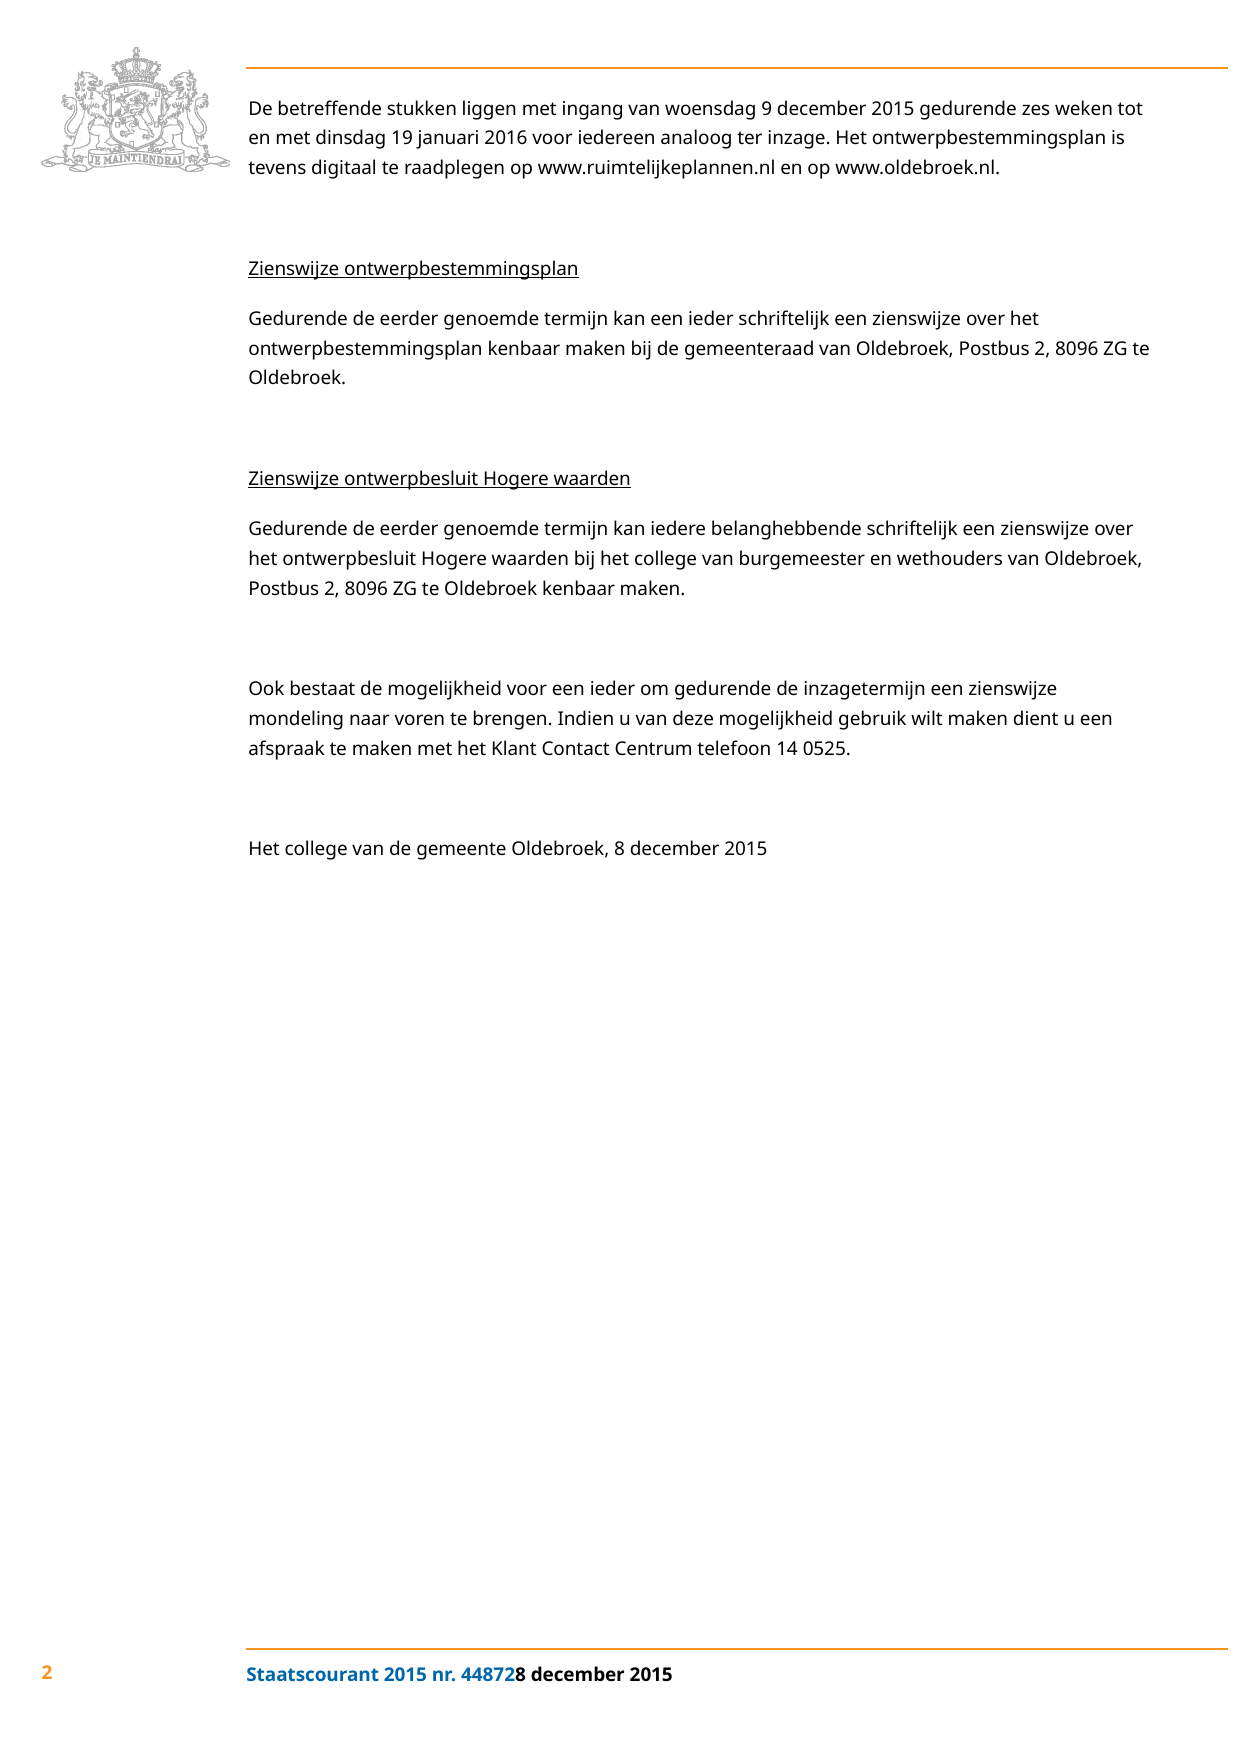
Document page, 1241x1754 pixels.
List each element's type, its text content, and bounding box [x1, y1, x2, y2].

text Het college van de gemeente Oldebroek, 8 december 2015 [248, 836, 1152, 861]
text Gedurende de eerder genoemde termijn kan een ieder schriftelijk een zienswijze over het ontwerpbestemmingsplan kenbaar maken bij de gemeenteraad van Oldebroek, Postbus 2, 8096 ZG te Oldebroek. [248, 305, 1152, 390]
text Zienswijze ontwerpbestemmingsplan [248, 255, 1152, 281]
text Zienswijze ontwerpbesluit Hogere waarden [248, 465, 1152, 491]
text De betreffende stukken liggen met ingang van woensdag 9 december 2015 gedurende zes weken tot en met dinsdag 19 januari 2016 voor iedereen analoog ter inzage. Het ontwerpbestemmingsplan is tevens digitaal te raadplegen op www.ruimtelijkeplannen.nl en op www.oldebroek.nl. [248, 95, 1152, 180]
text Gedurende de eerder genoemde termijn kan iedere belanghebbende schriftelijk een zienswijze over het ontwerpbesluit Hogere waarden bij het college van burgemeester en wethouders van Oldebroek, Postbus 2, 8096 ZG te Oldebroek kenbaar maken. [248, 516, 1152, 601]
text Ook bestaat de mogelijkheid voor een ieder om gedurende de inzagetermijn een zienswijze mondeling naar voren te brengen. Indien u van deze mogelijkheid gebruik wilt maken dient u een afspraak te maken met het Klant Contact Centrum telefoon 14 0525. [248, 676, 1152, 761]
picture [41, 47, 231, 172]
